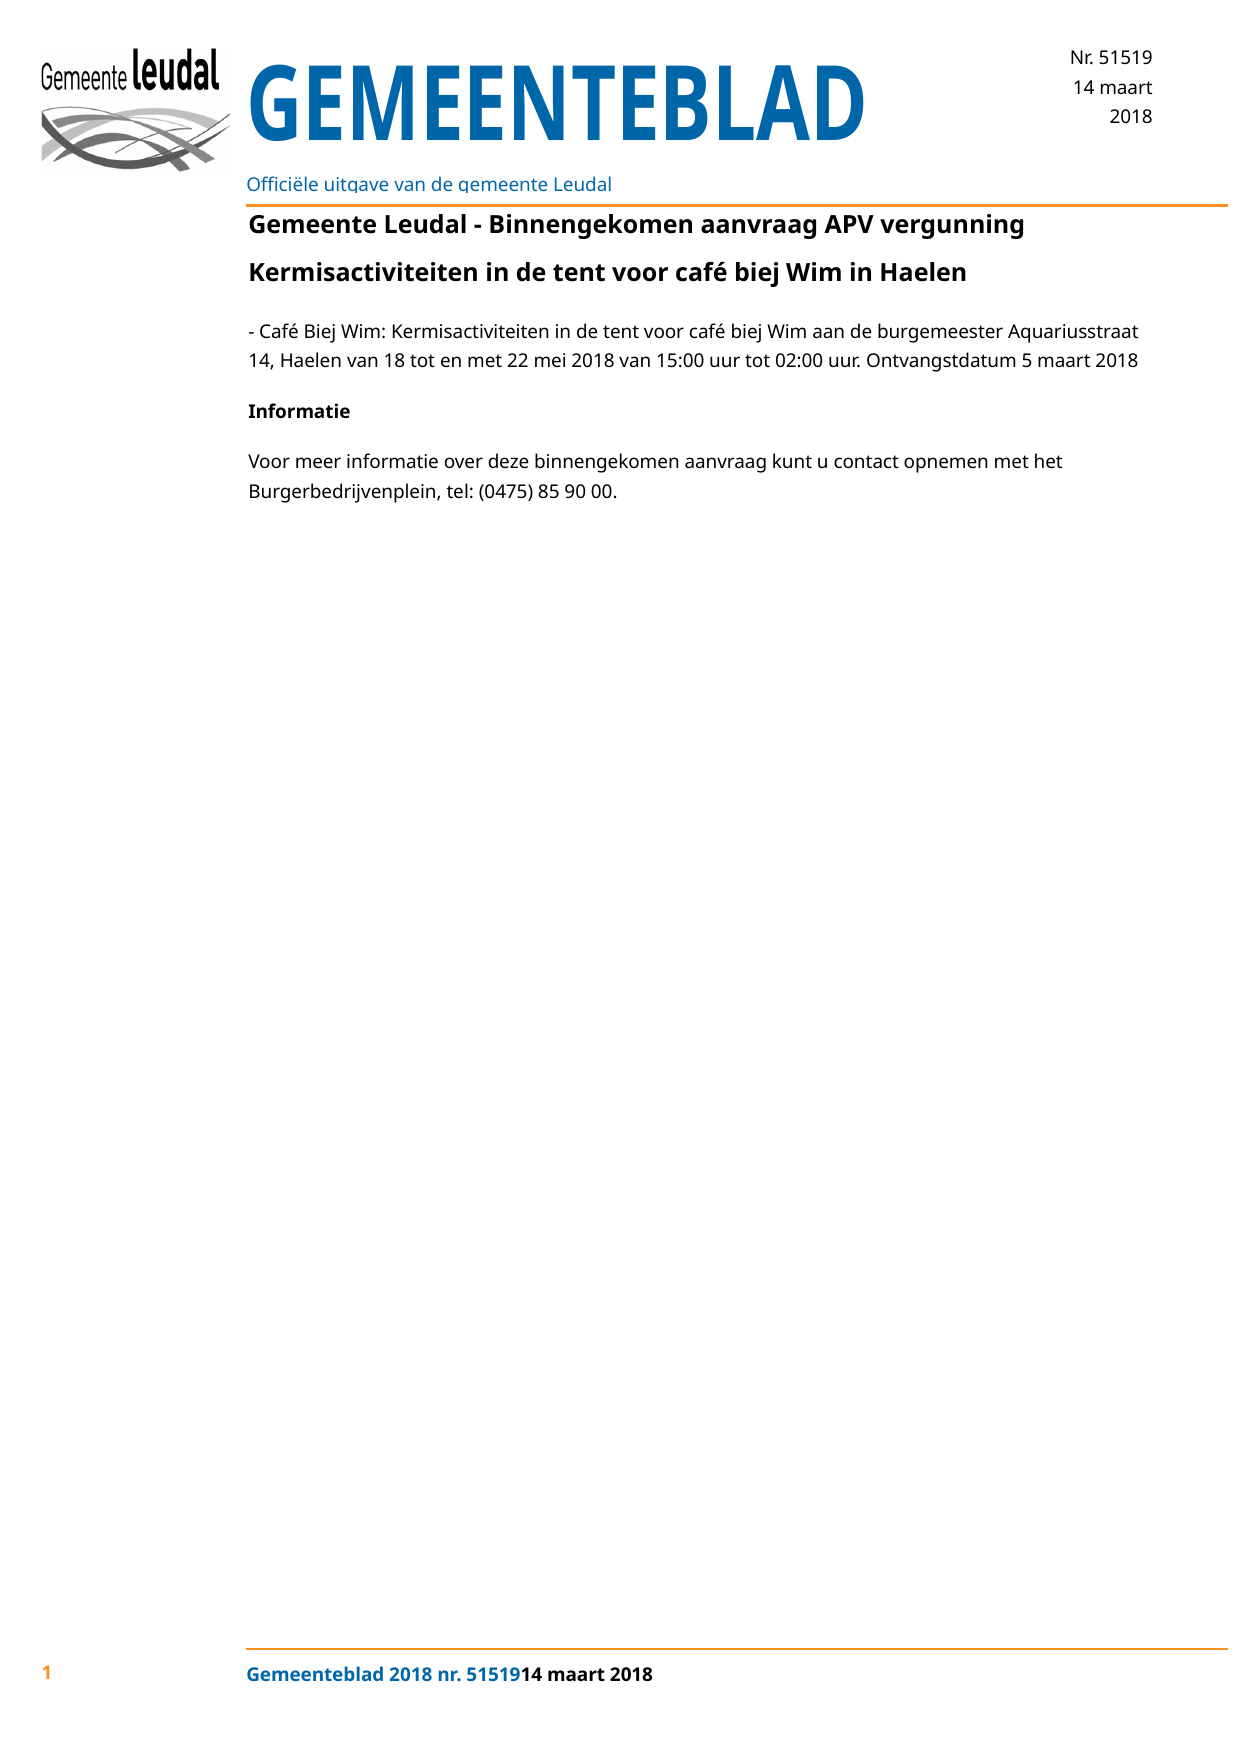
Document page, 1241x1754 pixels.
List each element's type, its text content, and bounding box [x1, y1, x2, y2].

picture [41, 47, 231, 172]
text Informatie [248, 398, 1152, 424]
text - Café Biej Wim: Kermisactiviteiten in de tent voor café biej Wim aan de burgemeester Aquariusstraat 14, Haelen van 18 tot en met 22 mei 2018 van 15:00 uur tot 02:00 uur. Ontvangstdatum 5 maart 2018 [248, 318, 1152, 373]
text Voor meer informatie over deze binnengekomen aanvraag kunt u contact opnemen met het Burgerbedrijvenplein, tel: (0475) 85 90 00. [248, 448, 1152, 504]
text Gemeente Leudal - Binnengekomen aanvraag APV vergunning Kermisactiviteiten in de tent voor café biej Wim in Haelen [248, 207, 1152, 288]
